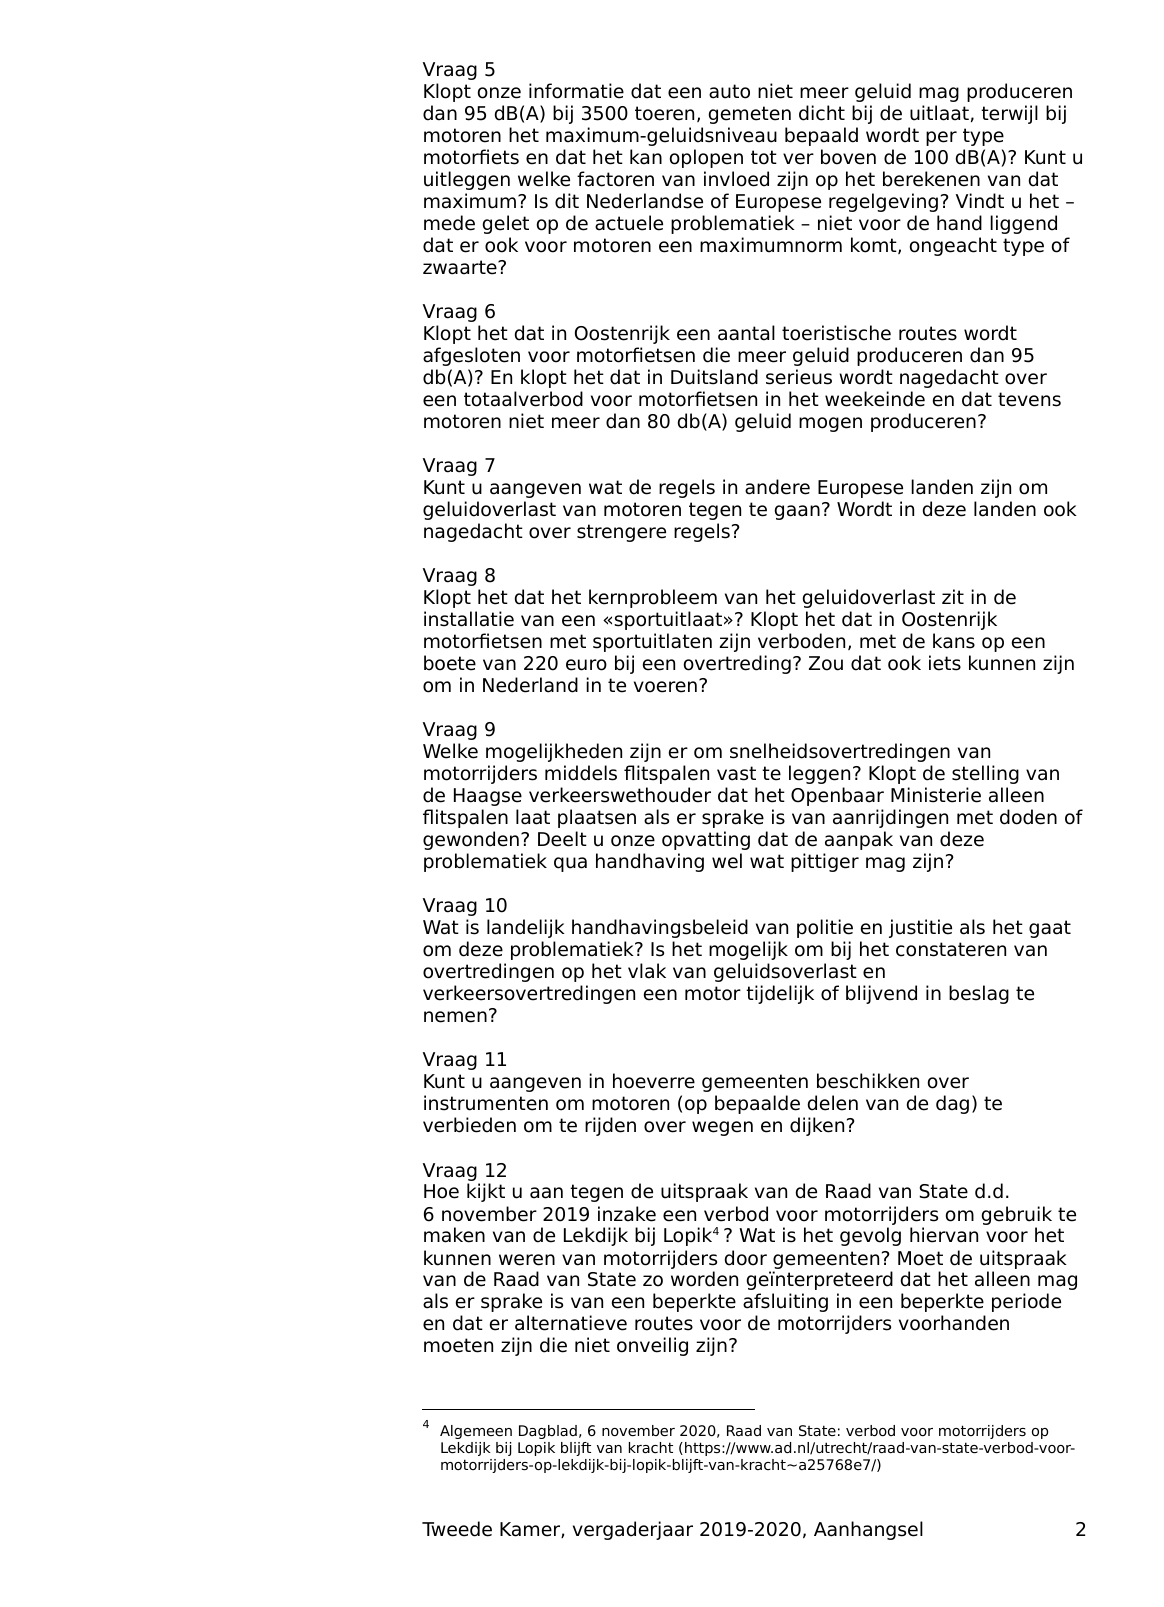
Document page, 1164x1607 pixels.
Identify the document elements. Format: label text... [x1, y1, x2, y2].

text Kunt u aangeven wat de regels in andere Europese landen zijn om geluidoverlast van motoren tegen te gaan? Wordt in deze landen ook nagedacht over strengere regels? [422, 477, 1087, 543]
text Klopt onze informatie dat een auto niet meer geluid mag produceren dan 95 dB(A) bij 3500 toeren, gemeten dicht bij de uitlaat, terwijl bij motoren het maximum-geluidsniveau bepaald wordt per type motorfiets en dat het kan oplopen tot ver boven de 100 dB(A)? Kunt u uitleggen welke factoren van invloed zijn op het berekenen van dat maximum? Is dit Nederlandse of Europese regelgeving? Vindt u het – mede gelet op de actuele problematiek – niet voor de hand liggend dat er ook voor motoren een maximumnorm komt, ongeacht type of zwaarte? [422, 81, 1087, 279]
text Vraag 9 [422, 719, 1087, 741]
text Klopt het dat in Oostenrijk een aantal toeristische routes wordt afgesloten voor motorfietsen die meer geluid produceren dan 95 db(A)? En klopt het dat in Duitsland serieus wordt nagedacht over een totaalverbod voor motorfietsen in het weekeinde en dat tevens motoren niet meer dan 80 db(A) geluid mogen produceren? [422, 323, 1087, 433]
text Algemeen Dagblad, 6 november 2020, Raad van State: verbod voor motorrijders op Lekdijk bij Lopik blijft van kracht (https://www.ad.nl/utrecht/raad-van-state-verbod-voor-motorrijders-op-lekdijk-bij-lopik-blijft-van-kracht~a25768e7/) [422, 1418, 1087, 1474]
text Wat is landelijk handhavingsbeleid van politie en justitie als het gaat om deze problematiek? Is het mogelijk om bij het constateren van overtredingen op het vlak van geluidsoverlast en verkeersovertredingen een motor tijdelijk of blijvend in beslag te nemen? [422, 917, 1087, 1027]
text Vraag 6 [422, 301, 1087, 323]
text Kunt u aangeven in hoeverre gemeenten beschikken over instrumenten om motoren (op bepaalde delen van de dag) te verbieden om te rijden over wegen en dijken? [422, 1071, 1087, 1137]
text Vraag 12 [422, 1159, 1087, 1181]
text Welke mogelijkheden zijn er om snelheidsovertredingen van motorrijders middels flitspalen vast te leggen? Klopt de stelling van de Haagse verkeerswethouder dat het Openbaar Ministerie alleen flitspalen laat plaatsen als er sprake is van aanrijdingen met doden of gewonden? Deelt u onze opvatting dat de aanpak van deze problematiek qua handhaving wel wat pittiger mag zijn? [422, 741, 1087, 873]
text Vraag 8 [422, 565, 1087, 587]
text Vraag 10 [422, 895, 1087, 917]
text Hoe kijkt u aan tegen de uitspraak van de Raad van State d.d. 6 november 2019 inzake een verbod voor motorrijders om gebruik te maken van de Lekdijk bij Lopik? Wat is het gevolg hiervan voor het kunnen weren van motorrijders door gemeenten? Moet de uitspraak van de Raad van State zo worden geïnterpreteerd dat het alleen mag als er sprake is van een beperkte afsluiting in een beperkte periode en dat er alternatieve routes voor de motorrijders voorhanden moeten zijn die niet onveilig zijn? [422, 1181, 1087, 1357]
text Klopt het dat het kernprobleem van het geluidoverlast zit in de installatie van een «sportuitlaat»? Klopt het dat in Oostenrijk motorfietsen met sportuitlaten zijn verboden, met de kans op een boete van 220 euro bij een overtreding? Zou dat ook iets kunnen zijn om in Nederland in te voeren? [422, 587, 1087, 697]
text Vraag 11 [422, 1049, 1087, 1071]
text Vraag 7 [422, 455, 1087, 477]
text Vraag 5 [422, 59, 1087, 81]
